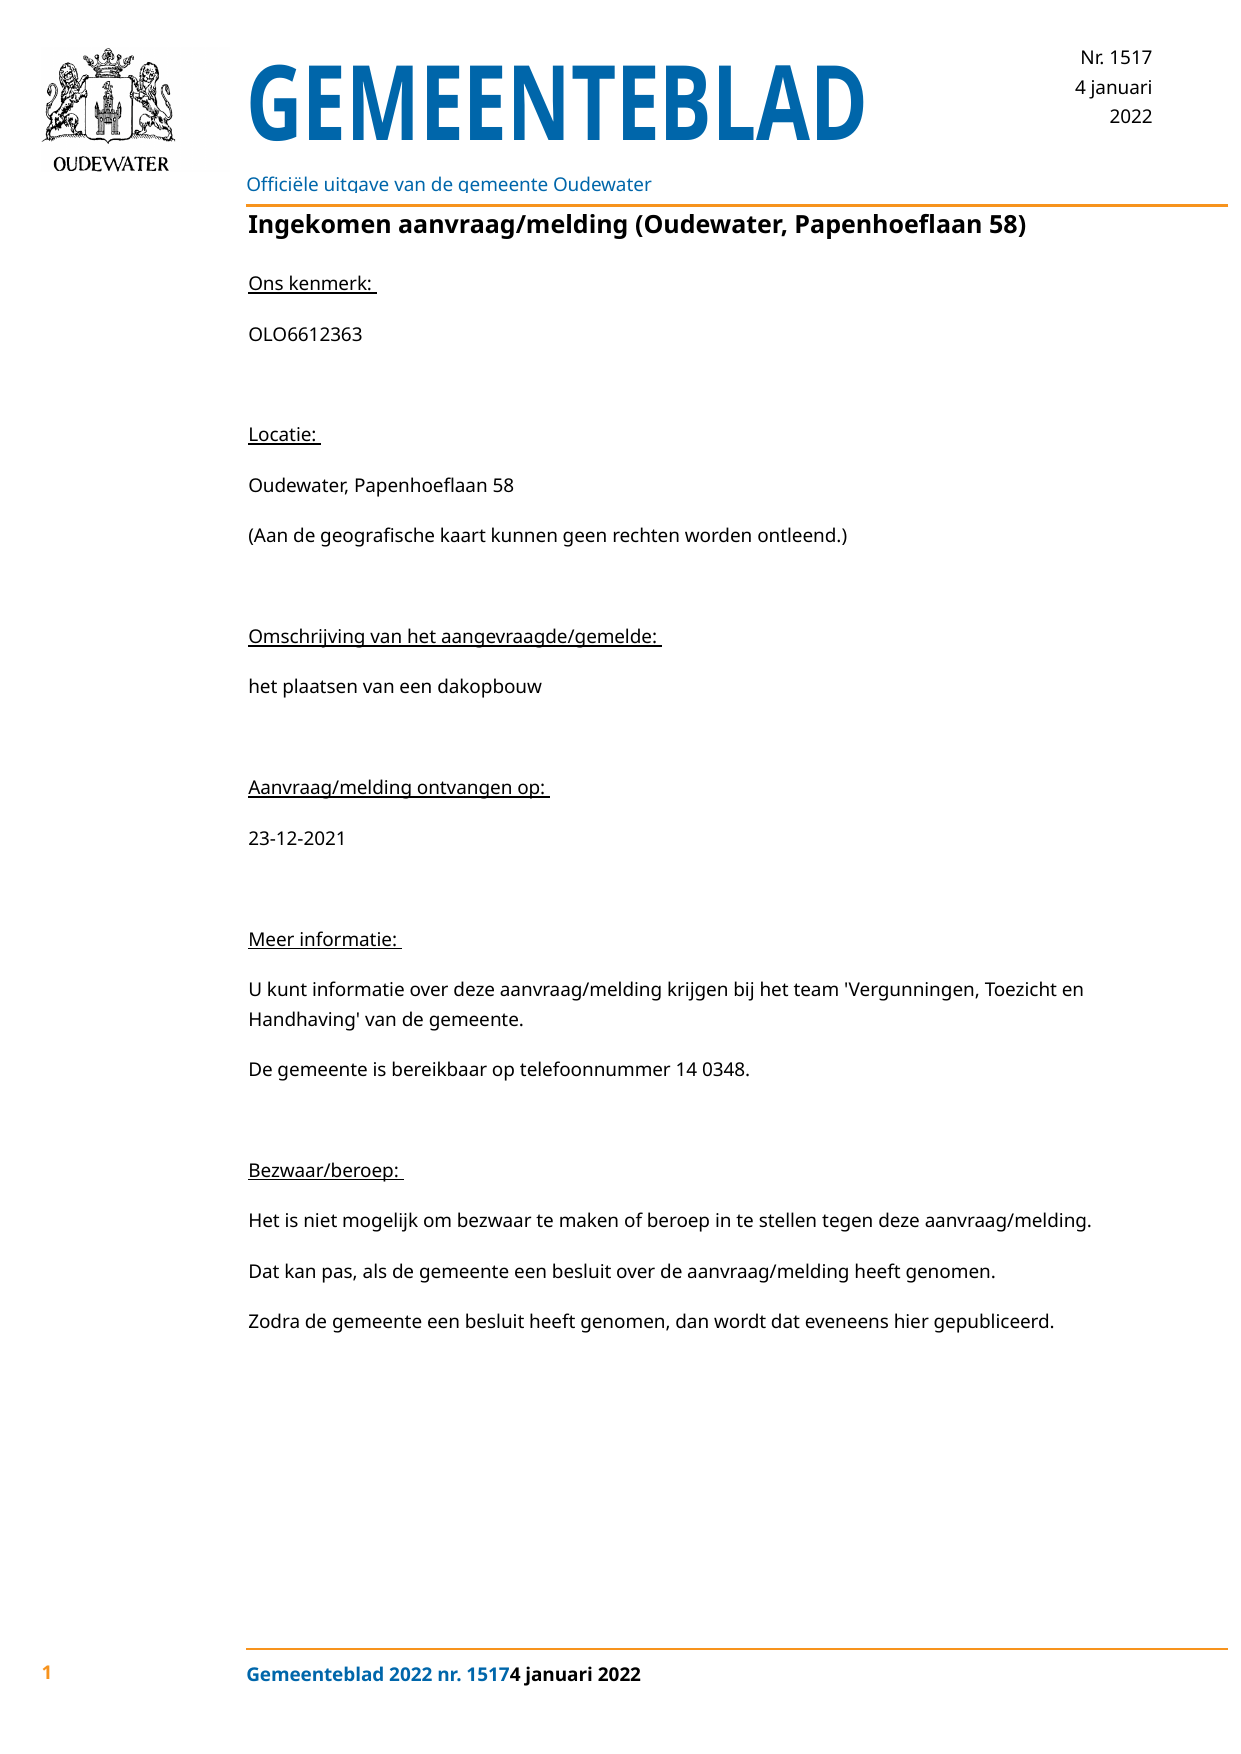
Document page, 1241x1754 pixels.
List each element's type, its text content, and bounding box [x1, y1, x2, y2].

text Oudewater, Papenhoeflaan 58 [248, 472, 1152, 498]
text Ingekomen aanvraag/melding (Oudewater, Papenhoeflaan 58) [248, 207, 1152, 241]
text Bezwaar/beroep: [248, 1157, 1152, 1183]
text U kunt informatie over deze aanvraag/melding krijgen bij het team 'Vergunningen, Toezicht en Handhaving' van de gemeente. [248, 976, 1152, 1031]
text Zodra de gemeente een besluit heeft genomen, dan wordt dat eveneens hier gepubliceerd. [248, 1308, 1152, 1334]
text Dat kan pas, als de gemeente een besluit over de aanvraag/melding heeft genomen. [248, 1258, 1152, 1283]
text het plaatsen van een dakopbouw [248, 674, 1152, 699]
text Het is niet mogelijk om bezwaar te maken of beroep in te stellen tegen deze aanvraag/melding. [248, 1207, 1152, 1233]
text (Aan de geografische kaart kunnen geen rechten worden ontleend.) [248, 522, 1152, 548]
picture [41, 47, 231, 172]
text Meer informatie: [248, 926, 1152, 951]
text De gemeente is bereikbaar op telefoonnummer 14 0348. [248, 1056, 1152, 1082]
text Ons kenmerk: [248, 270, 1152, 296]
text Locatie: [248, 422, 1152, 447]
text 23-12-2021 [248, 825, 1152, 851]
text Aanvraag/melding ontvangen op: [248, 774, 1152, 800]
text Omschrijving van het aangevraagde/gemelde: [248, 623, 1152, 649]
text OLO6612363 [248, 321, 1152, 346]
